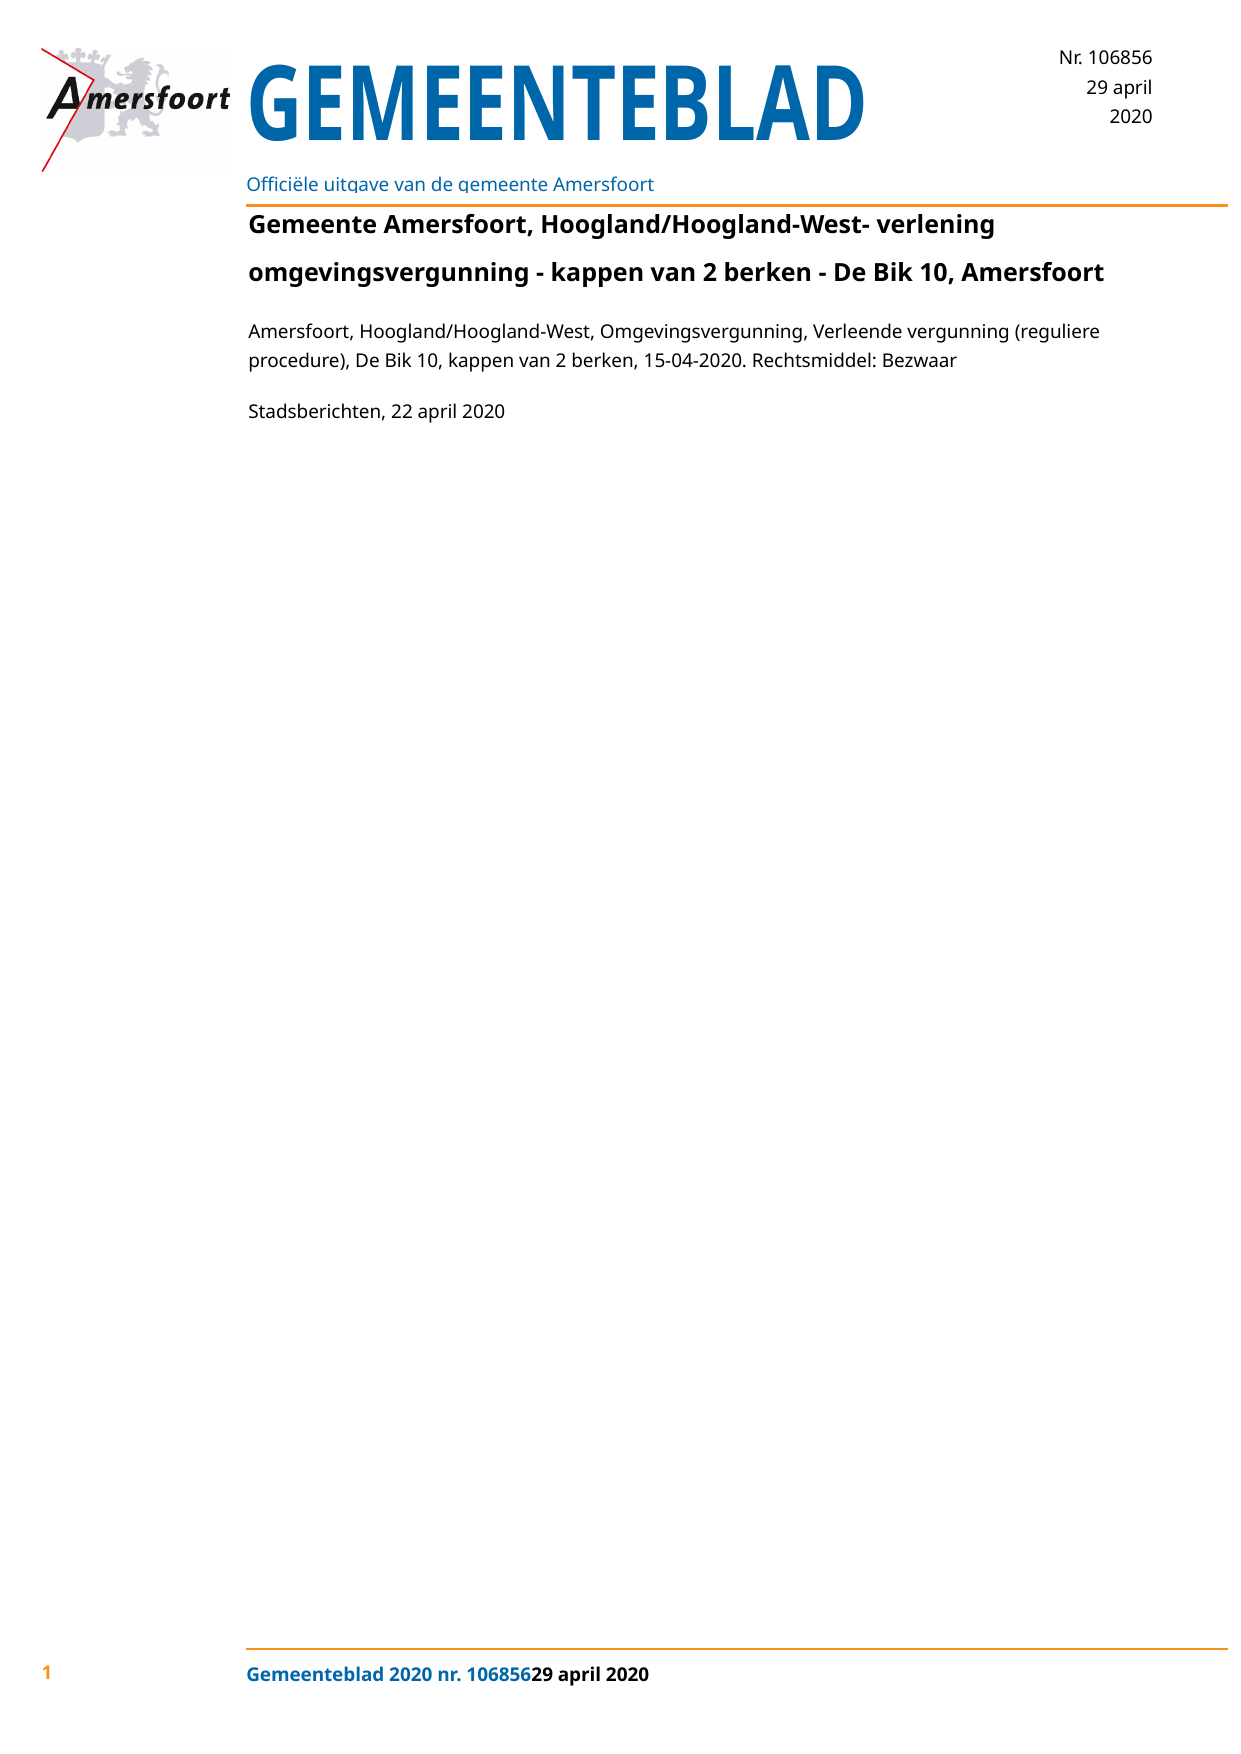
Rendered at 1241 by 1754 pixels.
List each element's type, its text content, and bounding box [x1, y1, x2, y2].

text Gemeente Amersfoort, Hoogland/Hoogland-West- verlening omgevingsvergunning - kappen van 2 berken - De Bik 10, Amersfoort [248, 207, 1152, 288]
picture [41, 47, 231, 172]
text Amersfoort, Hoogland/Hoogland-West, Omgevingsvergunning, Verleende vergunning (reguliere procedure), De Bik 10, kappen van 2 berken, 15-04-2020. Rechtsmiddel: Bezwaar [248, 318, 1152, 373]
text Stadsberichten, 22 april 2020 [248, 398, 1152, 424]
